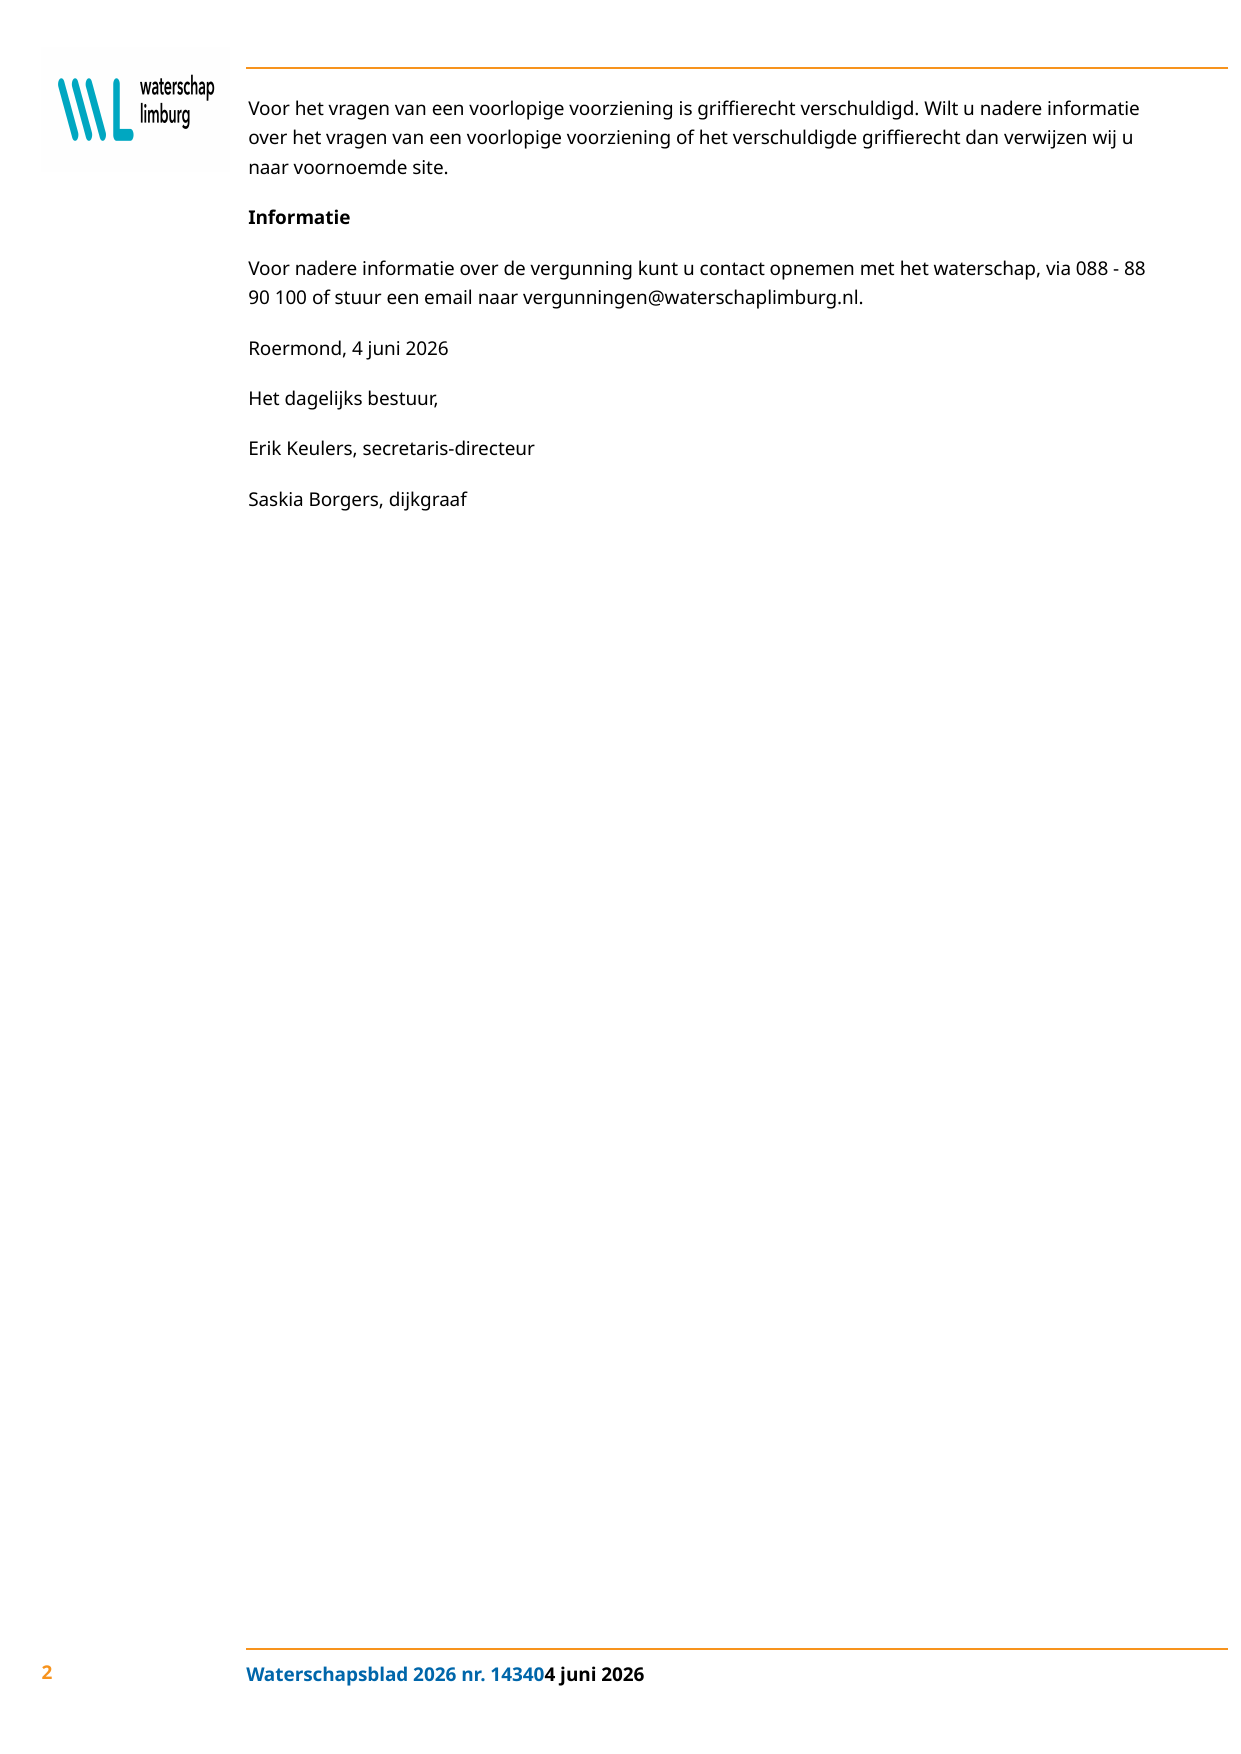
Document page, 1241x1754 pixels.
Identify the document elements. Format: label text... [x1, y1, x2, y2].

text Roermond, 4 juni 2026 [248, 335, 1152, 361]
text Het dagelijks bestuur, [248, 385, 1152, 411]
text Voor het vragen van een voorlopige voorziening is griffierecht verschuldigd. Wilt u nadere informatie over het vragen van een voorlopige voorziening of het verschuldigde griffierecht dan verwijzen wij u naar voornoemde site. [248, 95, 1152, 180]
text Erik Keulers, secretaris-directeur [248, 436, 1152, 461]
text Voor nadere informatie over de vergunning kunt u contact opnemen met het waterschap, via 088 - 88 90 100 of stuur een email naar vergunningen@waterschaplimburg.nl. [248, 255, 1152, 310]
text Informatie [248, 204, 1152, 230]
picture [41, 47, 231, 172]
text Saskia Borgers, dijkgraaf [248, 486, 1152, 512]
